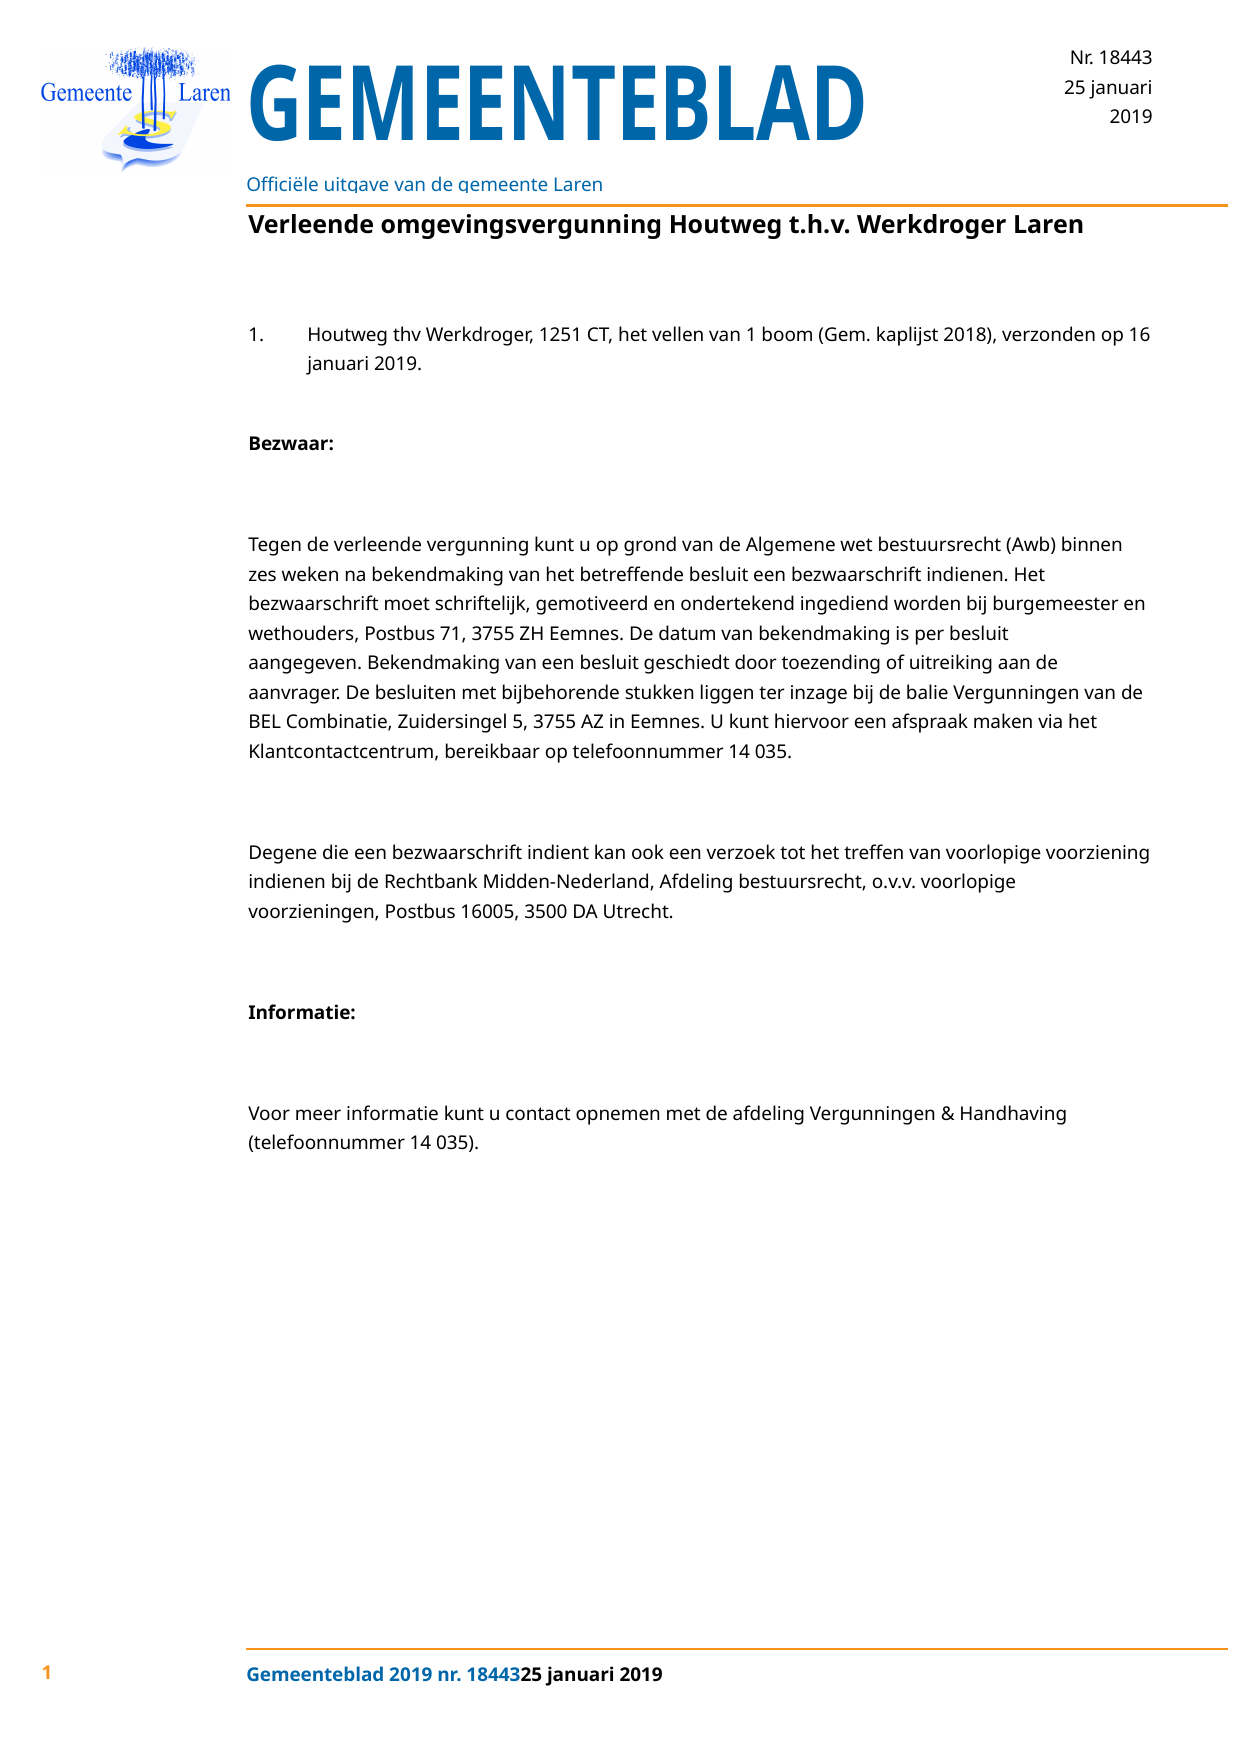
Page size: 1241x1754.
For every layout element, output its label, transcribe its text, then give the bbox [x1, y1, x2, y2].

text Verleende omgevingsvergunning Houtweg t.h.v. Werkdroger Laren [248, 207, 1152, 241]
text Voor meer informatie kunt u contact opnemen met de afdeling Vergunningen & Handhaving (telefoonnummer 14 035). [248, 1100, 1152, 1155]
text Tegen de verleende vergunning kunt u op grond van de Algemene wet bestuursrecht (Awb) binnen zes weken na bekendmaking van het betreffende besluit een bezwaarschrift indienen. Het bezwaarschrift moet schriftelijk, gemotiveerd en ondertekend ingediend worden bij burgemeester en wethouders, Postbus 71, 3755 ZH Eemnes. De datum van bekendmaking is per besluit aangegeven. Bekendmaking van een besluit geschiedt door toezending of uitreiking aan de aanvrager. De besluiten met bijbehorende stukken liggen ter inzage bij de balie Vergunningen van de BEL Combinatie, Zuidersingel 5, 3755 AZ in Eemnes. U kunt hiervoor een afspraak maken via het Klantcontactcentrum, bereikbaar op telefoonnummer 14 035. [248, 531, 1152, 764]
text Bezwaar: [248, 430, 1152, 456]
text Informatie: [248, 999, 1152, 1025]
list Houtweg thv Werkdroger, 1251 CT, het vellen van 1 boom (Gem. kaplijst 2018), verzonden op 16 januari 2019. [248, 321, 1152, 376]
picture [41, 47, 231, 172]
text Degene die een bezwaarschrift indient kan ook een verzoek tot het treffen van voorlopige voorziening indienen bij de Rechtbank Midden-Nederland, Afdeling bestuursrecht, o.v.v. voorlopige voorzieningen, Postbus 16005, 3500 DA Utrecht. [248, 839, 1152, 924]
